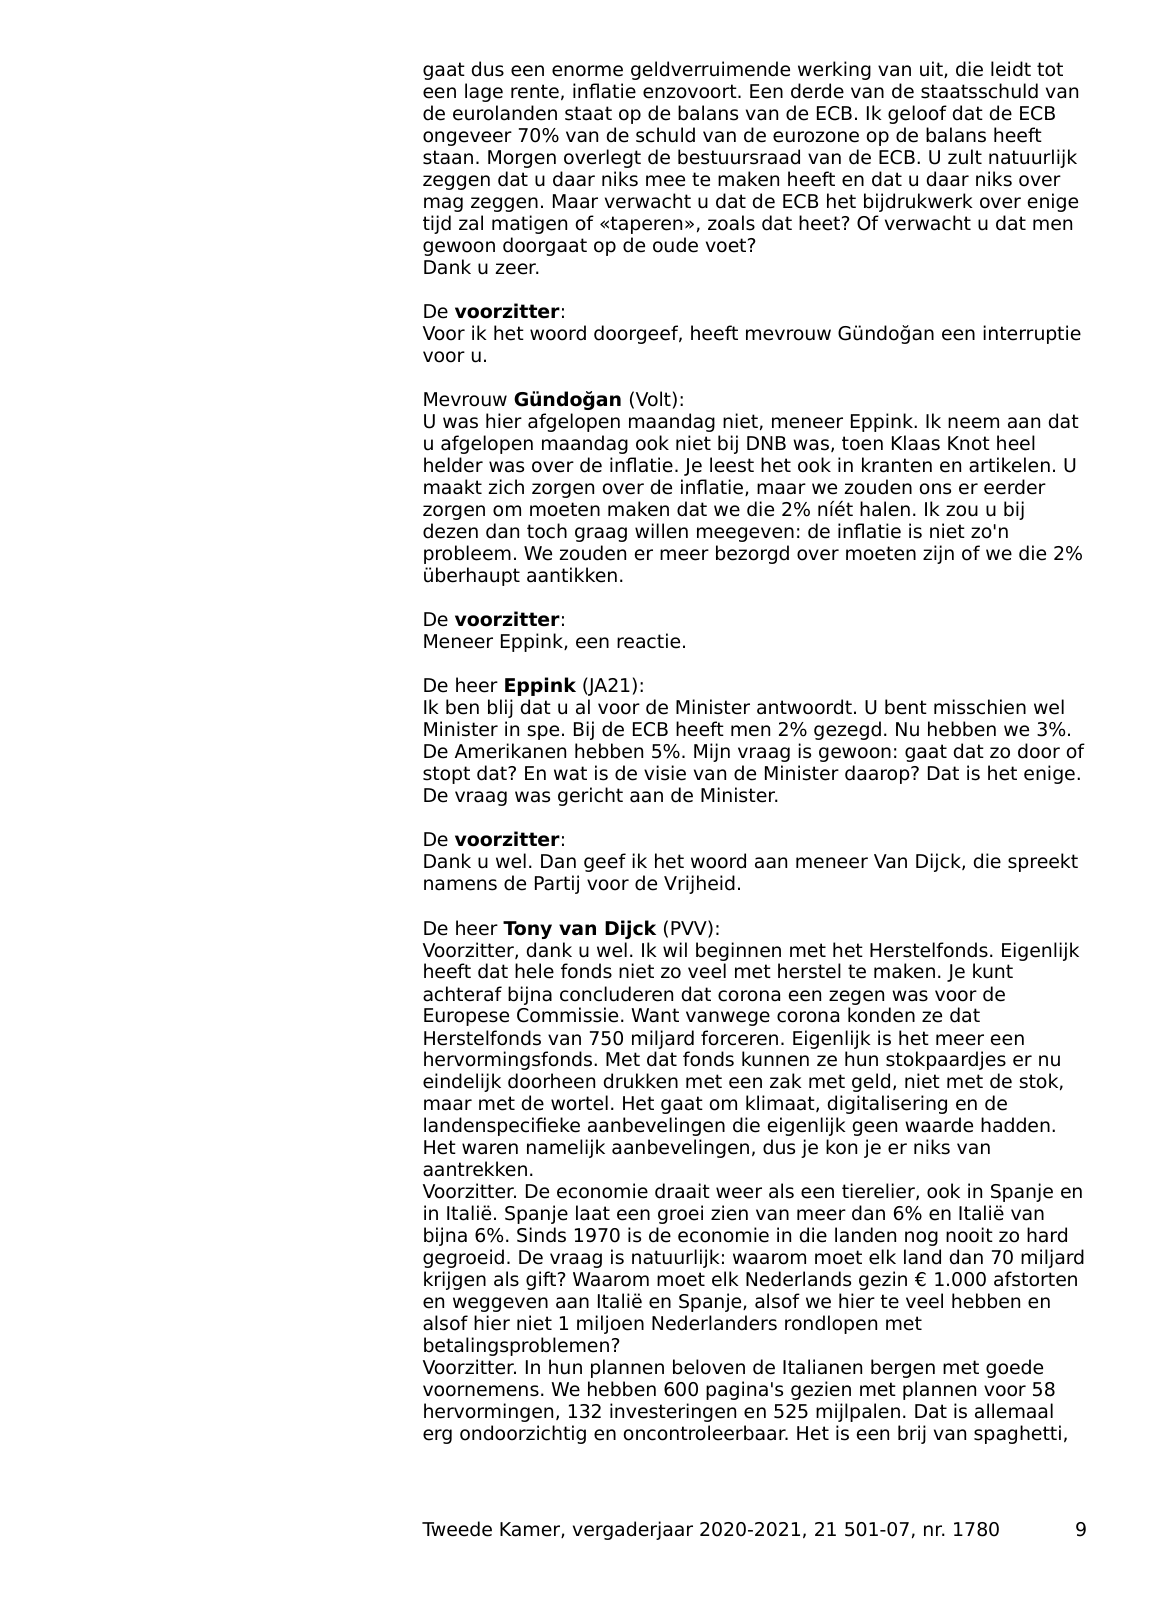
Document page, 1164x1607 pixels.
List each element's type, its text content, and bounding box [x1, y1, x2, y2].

text De voorzitter: [422, 829, 1087, 851]
text Mevrouw Gündoğan (Volt): [422, 389, 1087, 411]
text Voorzitter. De economie draait weer als een tierelier, ook in Spanje en in Italië. Spanje laat een groei zien van meer dan 6% en Italië van bijna 6%. Sinds 1970 is de economie in die landen nog nooit zo hard gegroeid. De vraag is natuurlijk: waarom moet elk land dan 70 miljard krijgen als gift? Waarom moet elk Nederlands gezin € 1.000 afstorten en weggeven aan Italië en Spanje, alsof we hier te veel hebben en alsof hier niet 1 miljoen Nederlanders rondlopen met betalingsproblemen? [422, 1181, 1087, 1357]
text De heer Tony van Dijck (PVV): [422, 917, 1087, 939]
text U was hier afgelopen maandag niet, meneer Eppink. Ik neem aan dat u afgelopen maandag ook niet bij DNB was, toen Klaas Knot heel helder was over de inflatie. Je leest het ook in kranten en artikelen. U maakt zich zorgen over de inflatie, maar we zouden ons er eerder zorgen om moeten maken dat we die 2% níét halen. Ik zou u bij dezen dan toch graag willen meegeven: de inflatie is niet zo'n probleem. We zouden er meer bezorgd over moeten zijn of we die 2% überhaupt aantikken. [422, 411, 1087, 587]
text De voorzitter: [422, 609, 1087, 631]
text Voor ik het woord doorgeef, heeft mevrouw Gündoğan een interruptie voor u. [422, 323, 1087, 367]
text Voorzitter, dank u wel. Ik wil beginnen met het Herstelfonds. Eigenlijk heeft dat hele fonds niet zo veel met herstel te maken. Je kunt achteraf bijna concluderen dat corona een zegen was voor de Europese Commissie. Want vanwege corona konden ze dat Herstelfonds van 750 miljard forceren. Eigenlijk is het meer een hervormingsfonds. Met dat fonds kunnen ze hun stokpaardjes er nu eindelijk doorheen drukken met een zak met geld, niet met de stok, maar met de wortel. Het gaat om klimaat, digitalisering en de landenspecifieke aanbevelingen die eigenlijk geen waarde hadden. Het waren namelijk aanbevelingen, dus je kon je er niks van aantrekken. [422, 939, 1087, 1181]
text gaat dus een enorme geldverruimende werking van uit, die leidt tot een lage rente, inflatie enzovoort. Een derde van de staatsschuld van de eurolanden staat op de balans van de ECB. Ik geloof dat de ECB ongeveer 70% van de schuld van de eurozone op de balans heeft staan. Morgen overlegt de bestuursraad van de ECB. U zult natuurlijk zeggen dat u daar niks mee te maken heeft en dat u daar niks over mag zeggen. Maar verwacht u dat de ECB het bijdrukwerk over enige tijd zal matigen of «taperen», zoals dat heet? Of verwacht u dat men gewoon doorgaat op de oude voet? [422, 59, 1087, 257]
text Ik ben blij dat u al voor de Minister antwoordt. U bent misschien wel Minister in spe. Bij de ECB heeft men 2% gezegd. Nu hebben we 3%. De Amerikanen hebben 5%. Mijn vraag is gewoon: gaat dat zo door of stopt dat? En wat is de visie van de Minister daarop? Dat is het enige. De vraag was gericht aan de Minister. [422, 697, 1087, 807]
text De heer Eppink (JA21): [422, 675, 1087, 697]
text Dank u zeer. [422, 257, 1087, 279]
text Dank u wel. Dan geef ik het woord aan meneer Van Dijck, die spreekt namens de Partij voor de Vrijheid. [422, 851, 1087, 895]
text Meneer Eppink, een reactie. [422, 631, 1087, 653]
text Voorzitter. In hun plannen beloven de Italianen bergen met goede voornemens. We hebben 600 pagina's gezien met plannen voor 58 hervormingen, 132 investeringen en 525 mijlpalen. Dat is allemaal erg ondoorzichtig en oncontroleerbaar. Het is een brij van spaghetti, [422, 1357, 1087, 1445]
text De voorzitter: [422, 301, 1087, 323]
